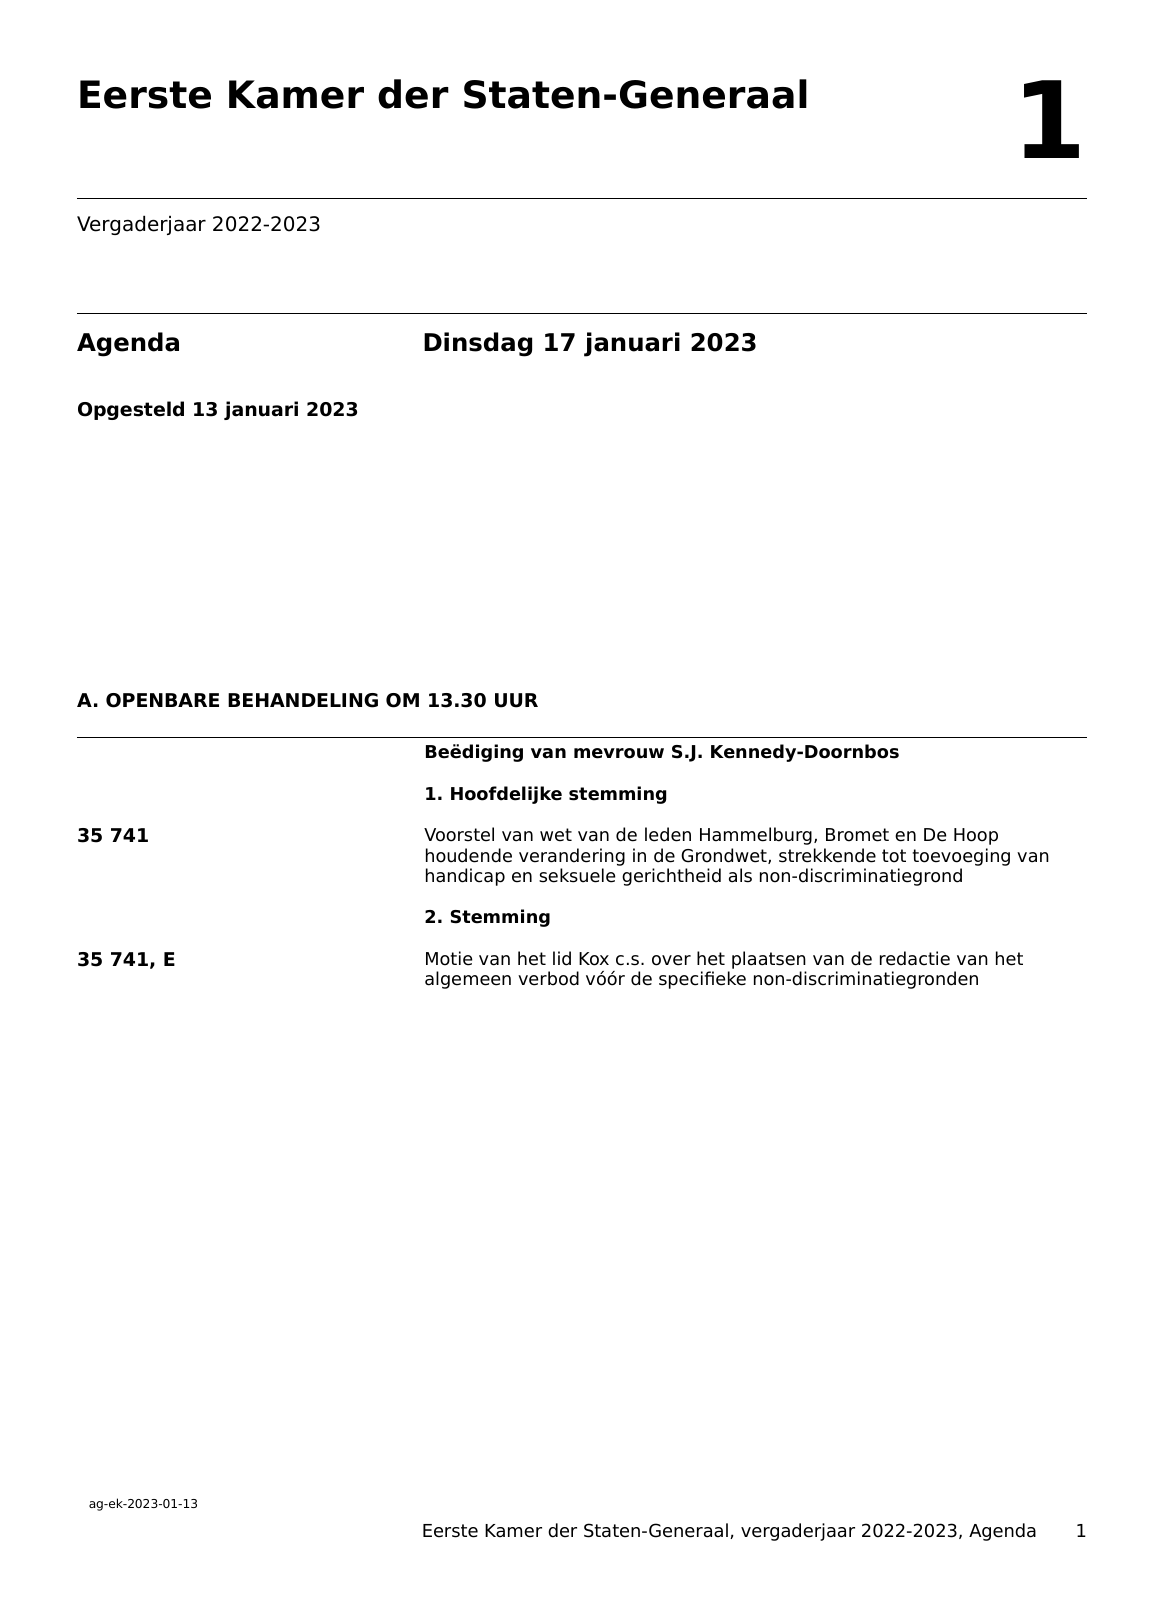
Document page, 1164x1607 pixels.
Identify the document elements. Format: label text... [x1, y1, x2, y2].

table_cell 1. Hoofdelijke stemming [418, 784, 1087, 804]
table_cell 35 741 [77, 825, 401, 887]
table_cell 2. Stemming [418, 908, 1087, 928]
table_cell [401, 784, 418, 804]
table_cell 35 741, E [77, 949, 401, 990]
table_cell [401, 763, 418, 784]
table_cell Dinsdag 17 januari 2023 [422, 314, 1087, 357]
table_cell [401, 887, 418, 907]
subtitle A. OPENBARE BEHANDELING OM 13.30 UUR [77, 690, 1087, 712]
table_cell [77, 887, 401, 907]
text ag-ek-2023-01-13 [88, 1497, 323, 1511]
table_cell [401, 825, 418, 887]
table_cell Agenda [77, 314, 422, 357]
table_cell [77, 804, 401, 825]
table_cell [418, 763, 1087, 784]
text Opgesteld 13 januari 2023 [77, 399, 1087, 421]
table_cell [418, 804, 1087, 825]
table_cell [401, 928, 418, 949]
table_header [77, 738, 401, 763]
table_cell [418, 887, 1087, 907]
table_cell Vergaderjaar 2022-2023 [77, 199, 1087, 313]
table_cell [401, 804, 418, 825]
table_header Eerste Kamer der Staten-Generaal [77, 59, 886, 198]
table_cell [401, 908, 418, 928]
table_cell [77, 928, 401, 949]
table_cell [77, 763, 401, 784]
table_header 1 [886, 59, 1087, 198]
table_header [401, 738, 418, 763]
table_header Beëdiging van mevrouw S.J. Kennedy-Doornbos [418, 738, 1087, 763]
table_cell [77, 784, 401, 804]
table_cell Motie van het lid Kox c.s. over het plaatsen van de redactie van het algemeen verbod vóór de specifieke non-discriminatiegronden [418, 949, 1087, 990]
table_cell [418, 928, 1087, 949]
table_cell [77, 908, 401, 928]
table_cell Voorstel van wet van de leden Hammelburg, Bromet en De Hoop houdende verandering in de Grondwet, strekkende tot toevoeging van handicap en seksuele gerichtheid als non-discriminatiegrond [418, 825, 1087, 887]
table_cell [401, 949, 418, 990]
